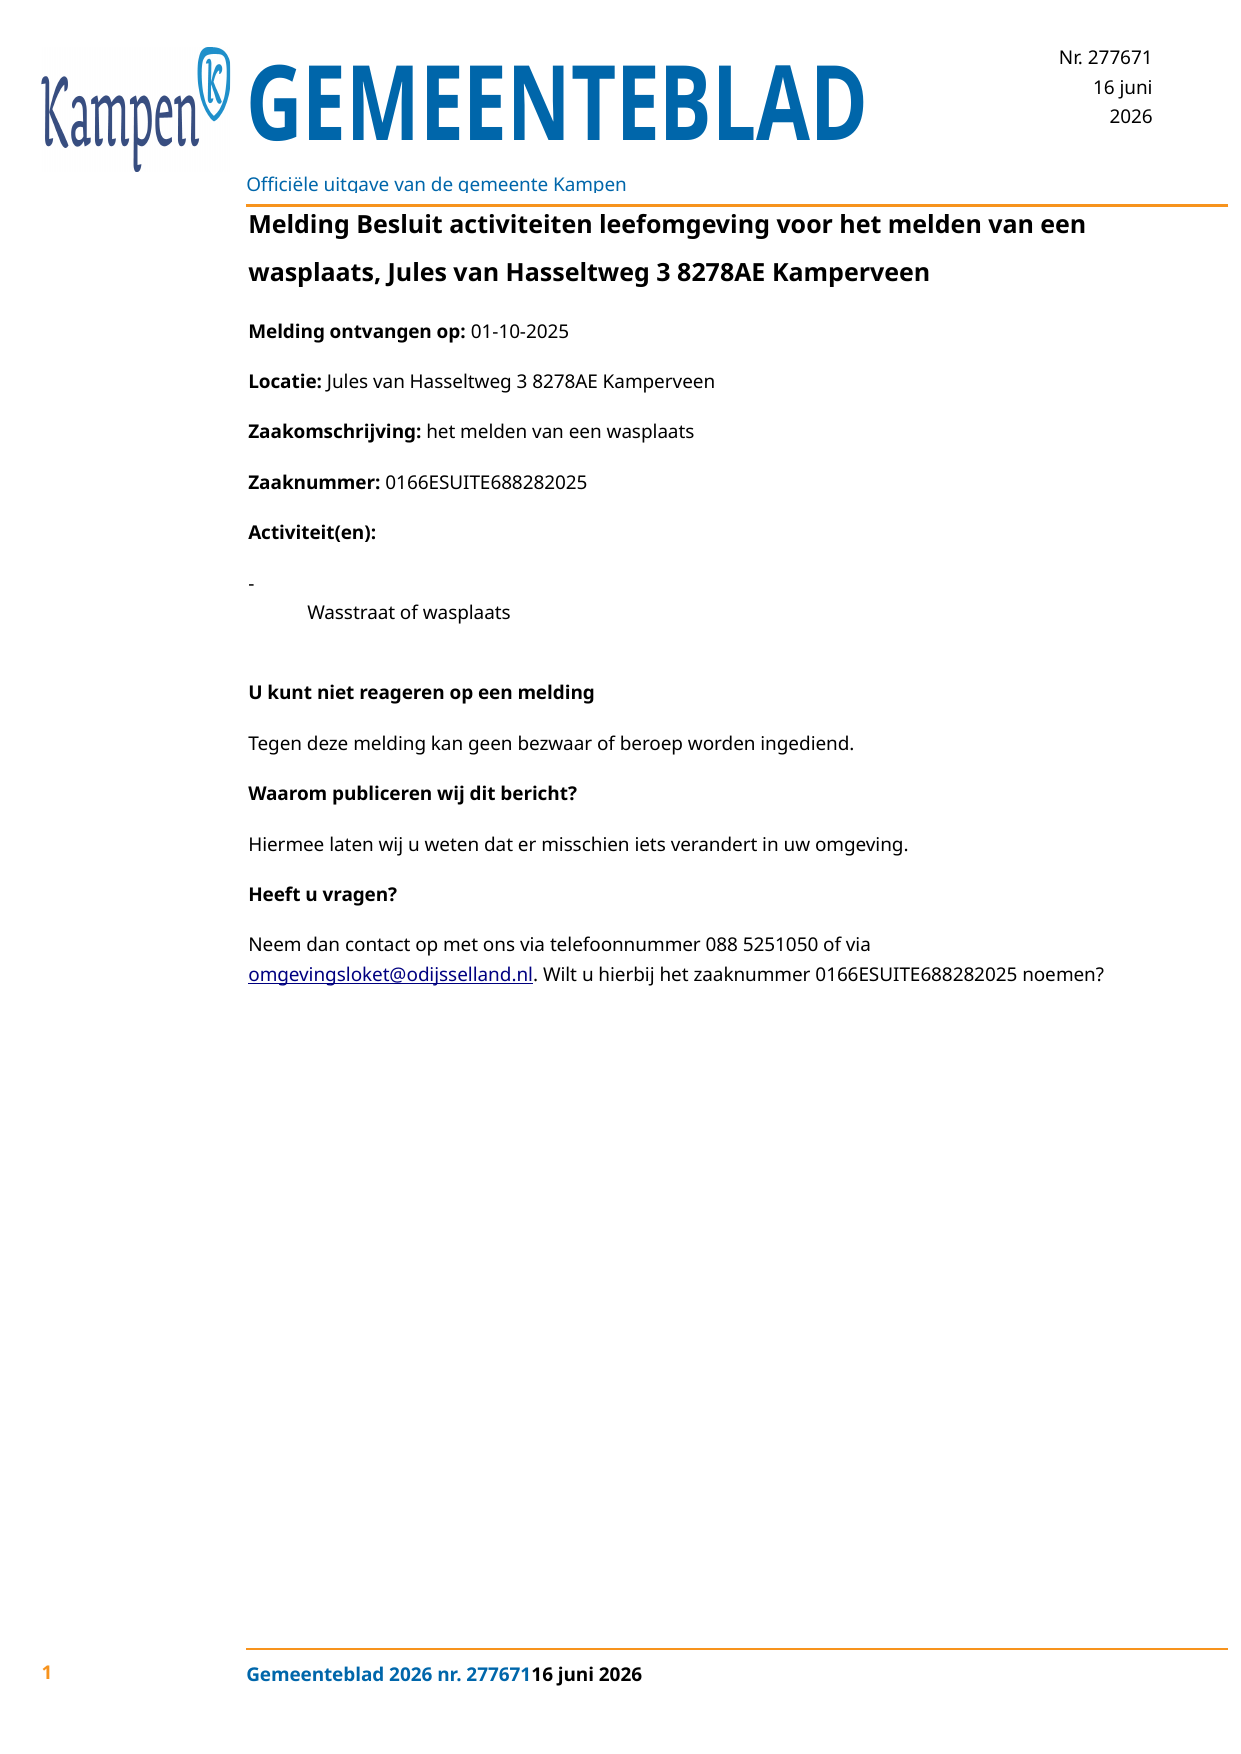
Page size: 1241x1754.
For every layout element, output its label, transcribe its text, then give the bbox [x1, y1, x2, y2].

text U kunt niet reageren op een melding [248, 679, 1152, 705]
text Hiermee laten wij u weten dat er misschien iets verandert in uw omgeving. [248, 831, 1152, 857]
text Melding ontvangen op: 01-10-2025 [248, 318, 1152, 344]
text Activiteit(en): [248, 519, 1152, 545]
text Melding Besluit activiteiten leefomgeving voor het melden van een wasplaats, Jules van Hasseltweg 3 8278AE Kamperveen [248, 207, 1152, 288]
list Wasstraat of wasplaats [248, 599, 1152, 625]
text Locatie: Jules van Hasseltweg 3 8278AE Kamperveen [248, 368, 1152, 394]
picture [41, 47, 231, 172]
text Zaaknummer: 0166ESUITE688282025 [248, 469, 1152, 495]
text Heeft u vragen? [248, 881, 1152, 907]
text Zaakomschrijving: het melden van een wasplaats [248, 419, 1152, 444]
text Waarom publiceren wij dit bericht? [248, 780, 1152, 806]
text Tegen deze melding kan geen bezwaar of beroep worden ingediend. [248, 730, 1152, 756]
text Neem dan contact op met ons via telefoonnummer 088 5251050 of via omgevingsloket@odijsselland.nl. Wilt u hierbij het zaaknummer 0166ESUITE688282025 noemen? [248, 932, 1152, 987]
